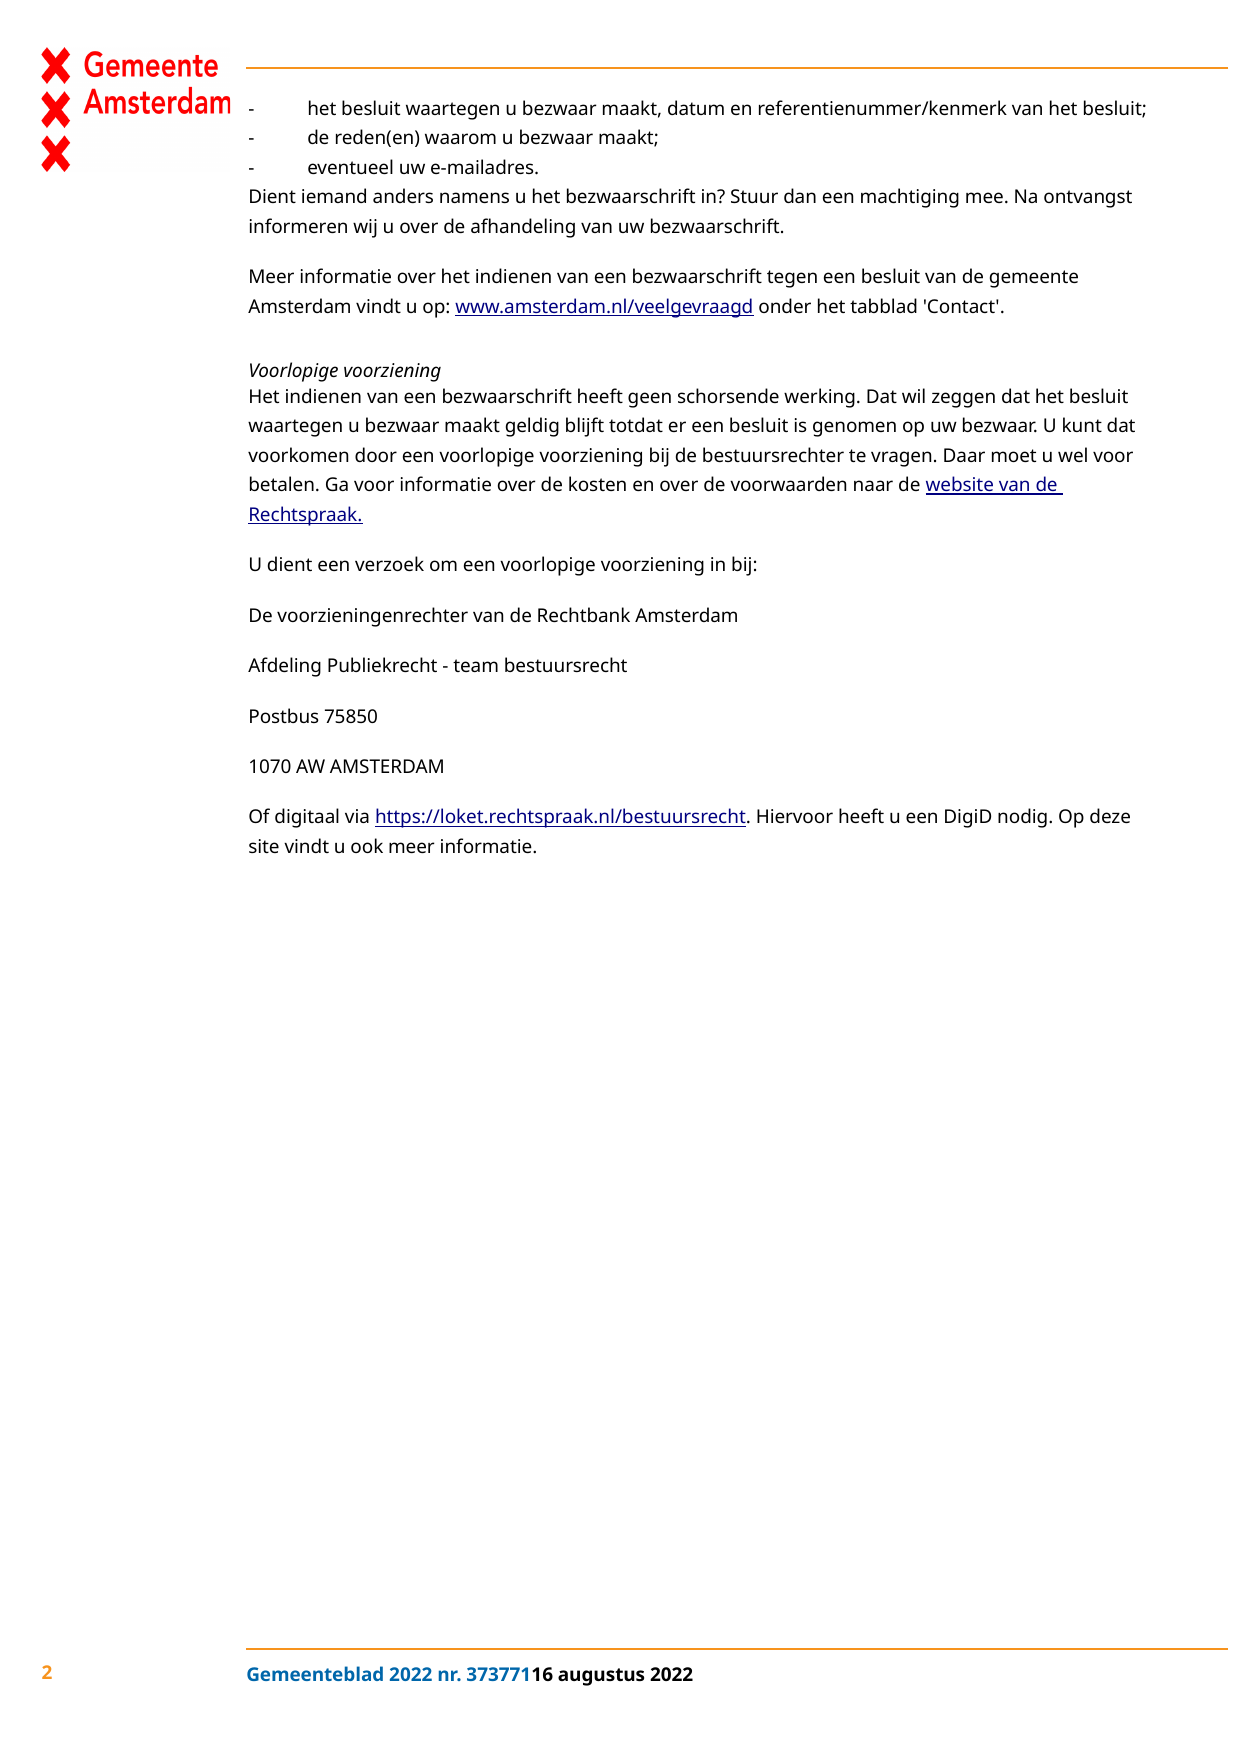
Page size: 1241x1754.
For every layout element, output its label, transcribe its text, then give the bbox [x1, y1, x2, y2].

list het besluit waartegen u bezwaar maakt, datum en referentienummer/kenmerk van het besluit; [248, 95, 1152, 121]
text 1070 AW AMSTERDAM [248, 753, 1152, 779]
text Afdeling Publiekrecht - team bestuursrecht [248, 652, 1152, 678]
text Voorlopige voorziening [248, 357, 1152, 383]
text De voorzieningenrechter van de Rechtbank Amsterdam [248, 602, 1152, 628]
text U dient een verzoek om een voorlopige voorziening in bij: [248, 552, 1152, 577]
picture [41, 47, 231, 172]
text Het indienen van een bezwaarschrift heeft geen schorsende werking. Dat wil zeggen dat het besluit waartegen u bezwaar maakt geldig blijft totdat er een besluit is genomen op uw bezwaar. U kunt dat voorkomen door een voorlopige voorziening bij de bestuursrechter te vragen. Daar moet u wel voor betalen. Ga voor informatie over de kosten en over de voorwaarden naar de website van de Rechtspraak. [248, 383, 1152, 527]
text Dient iemand anders namens u het bezwaarschrift in? Stuur dan een machtiging mee. Na ontvangst informeren wij u over de afhandeling van uw bezwaarschrift. [248, 183, 1152, 239]
text Postbus 75850 [248, 703, 1152, 728]
text Of digitaal via https://loket.rechtspraak.nl/bestuursrecht. Hiervoor heeft u een DigiD nodig. Op deze site vindt u ook meer informatie. [248, 804, 1152, 859]
list eventueel uw e-mailadres. [248, 154, 1152, 180]
list de reden(en) waarom u bezwaar maakt; [248, 124, 1152, 150]
text Meer informatie over het indienen van een bezwaarschrift tegen een besluit van de gemeente Amsterdam vindt u op: www.amsterdam.nl/veelgevraagd onder het tabblad 'Contact'. [248, 263, 1152, 319]
